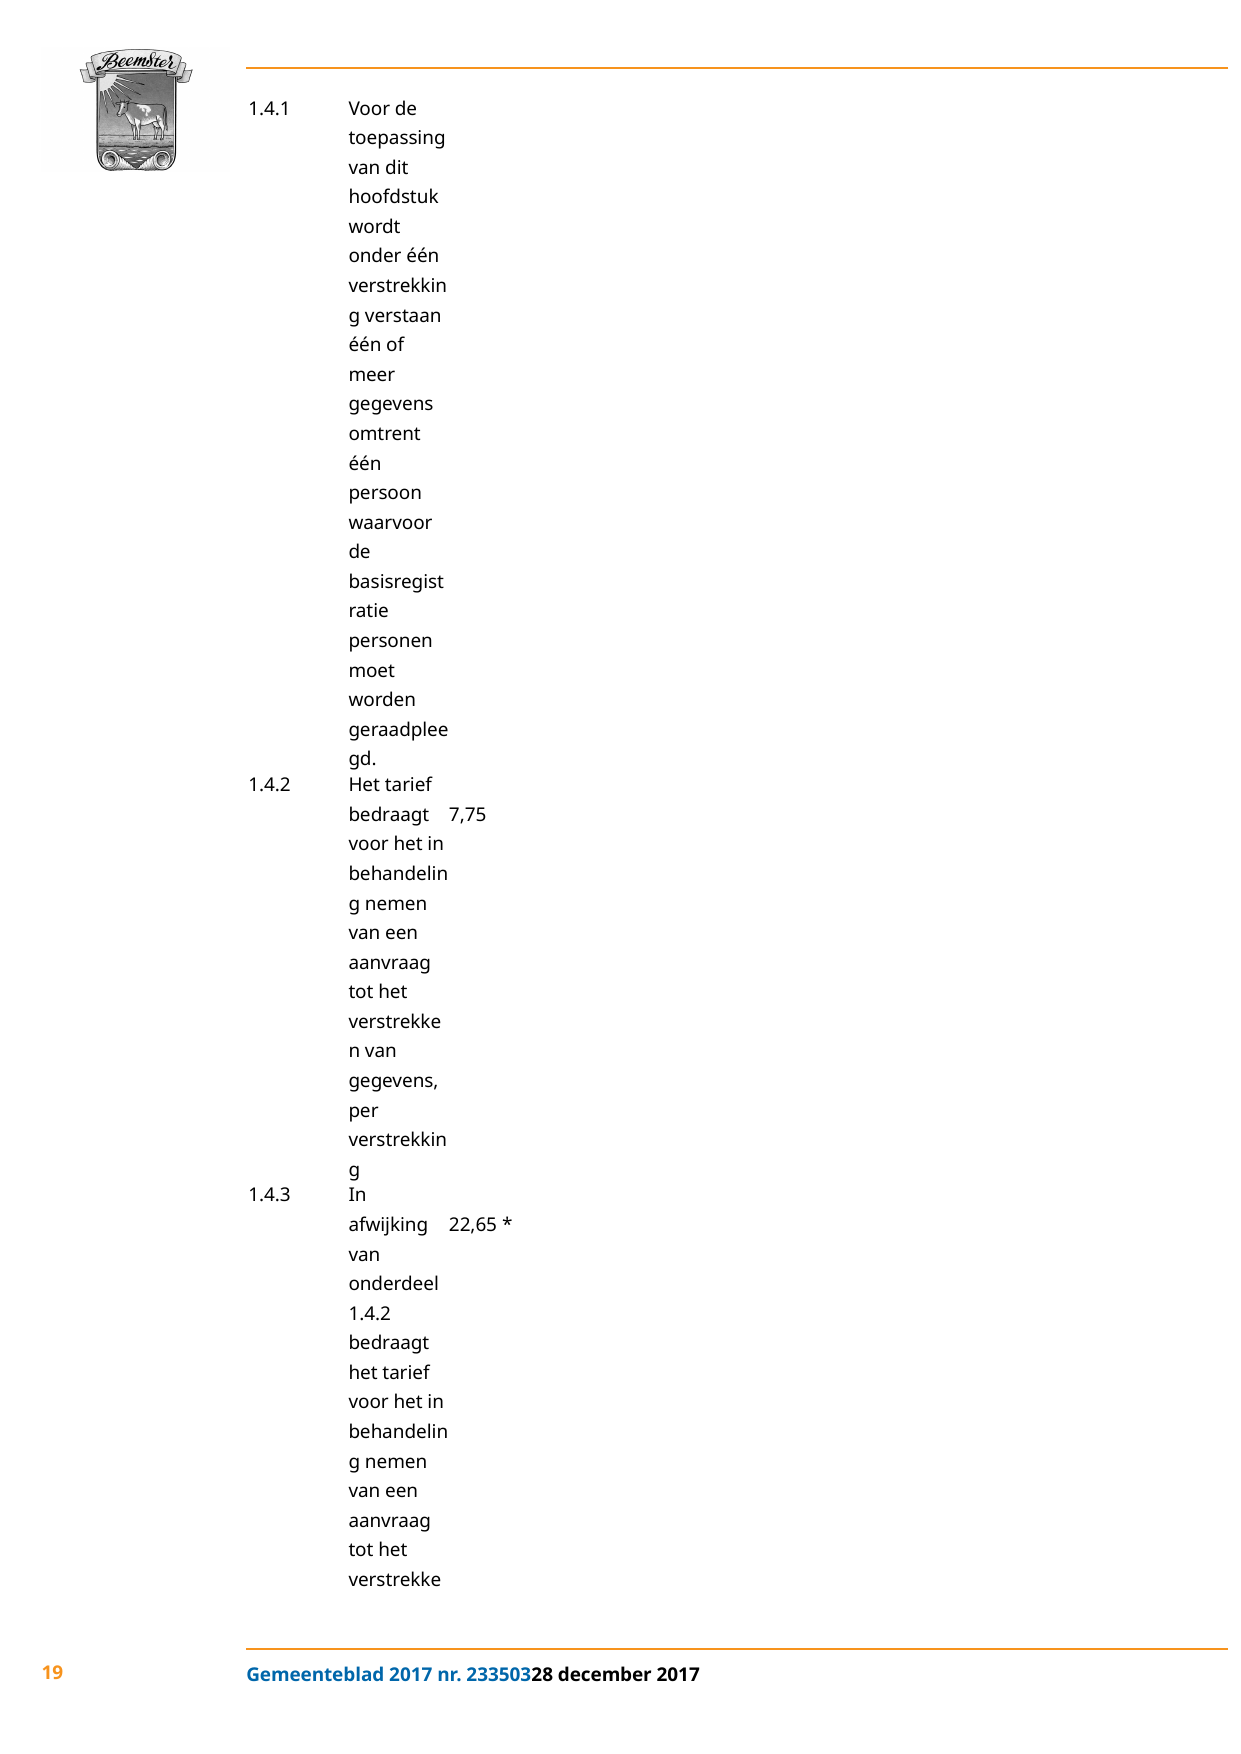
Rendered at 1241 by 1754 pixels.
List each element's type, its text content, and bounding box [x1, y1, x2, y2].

picture [41, 47, 231, 172]
table_cell 1.4.2 [248, 771, 348, 1182]
table_cell Het tarief bedraagt voor het in behandeling nemen van een aanvraag tot het verstrekken van gegevens, per verstrekking [348, 771, 449, 1182]
table_cell Voor de toepassing van dit hoofdstuk wordt onder één verstrekking verstaan één of meer gegevens omtrent één persoon waarvoor de basisregistratie personen moet worden geraadpleegd. [348, 95, 449, 771]
table_cell 1.4.3 [248, 1182, 348, 1592]
table_cell 7,75 [449, 771, 549, 1182]
table_cell In afwijking van onderdeel 1.4.2 bedraagt het tarief voor het in behandeling nemen van een aanvraag tot het verstrekke [348, 1182, 449, 1592]
table_cell [449, 95, 549, 771]
table_cell 22,65 * [449, 1182, 549, 1592]
table_cell 1.4.1 [248, 95, 348, 771]
